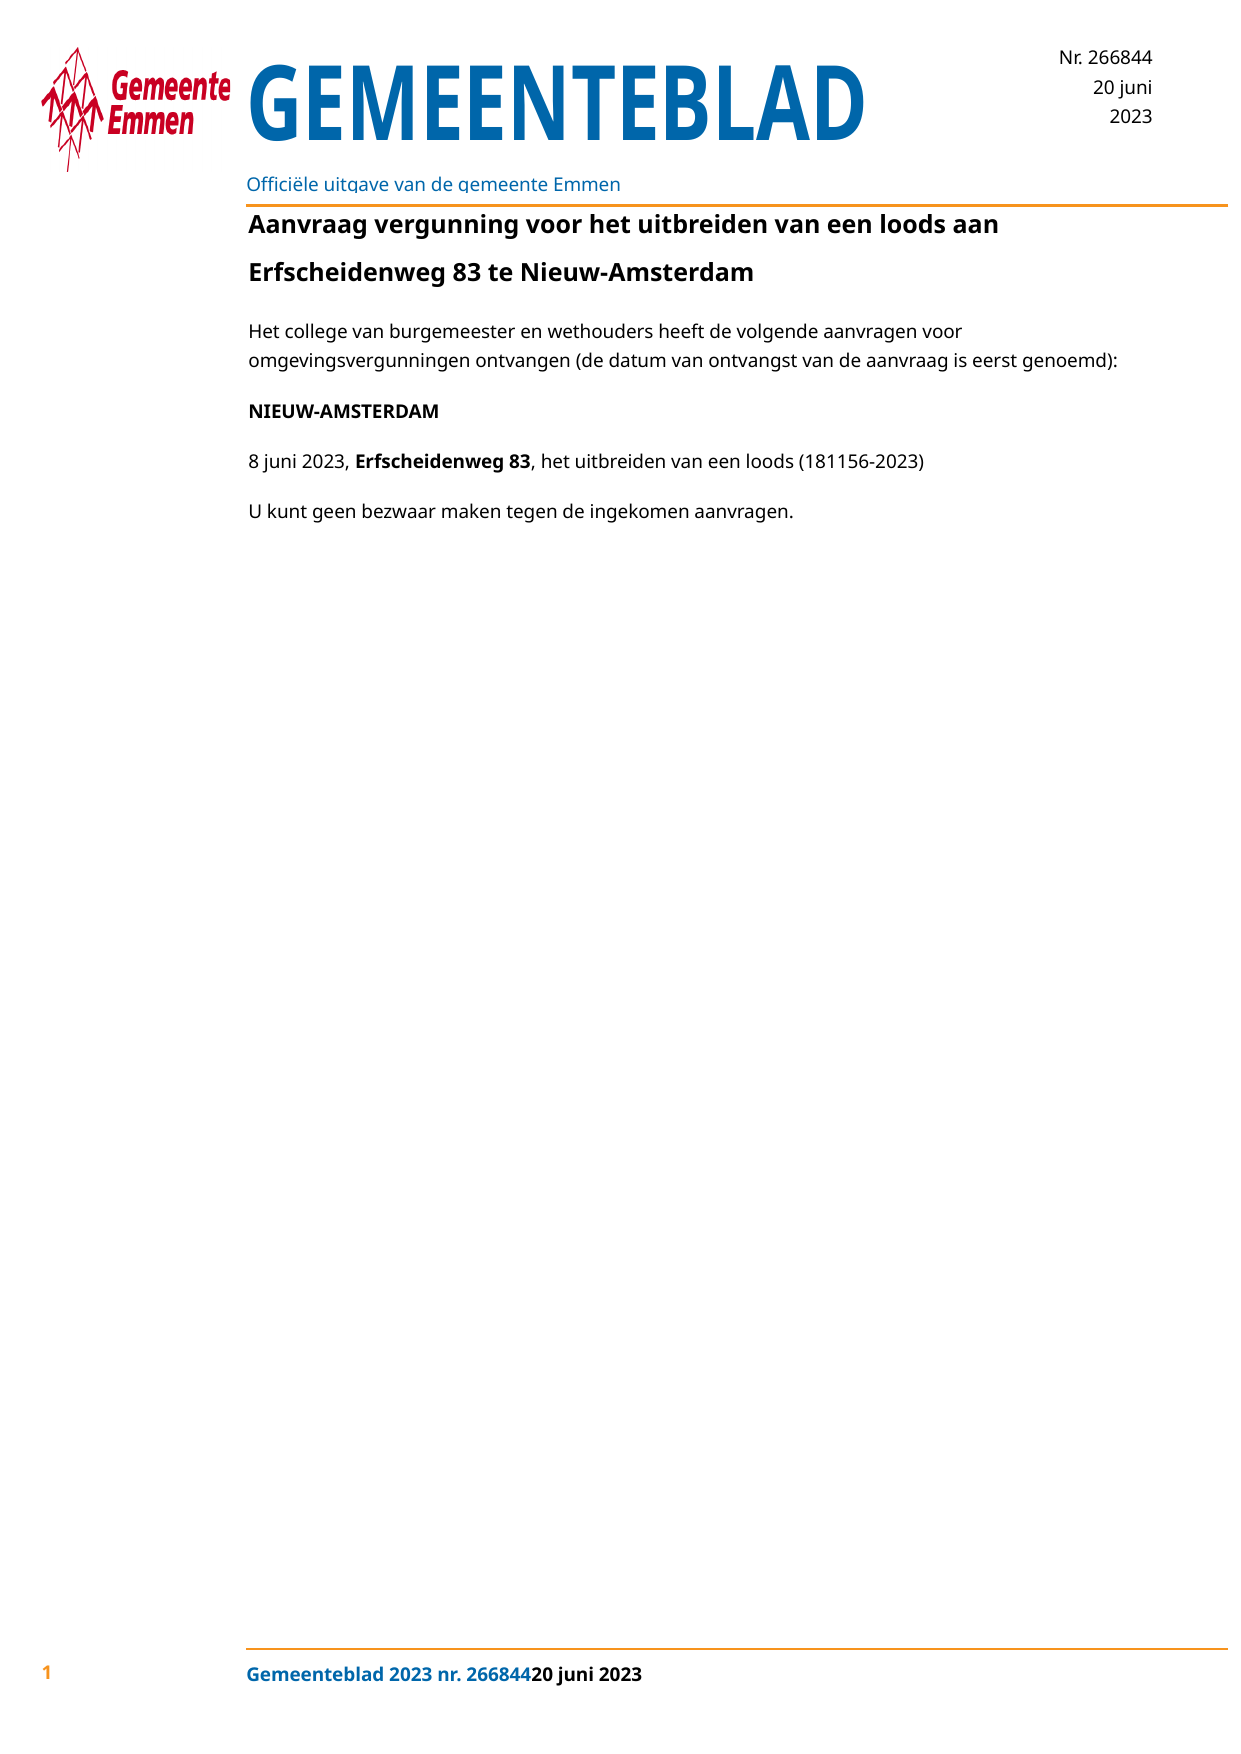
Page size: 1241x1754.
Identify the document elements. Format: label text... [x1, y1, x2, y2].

text 8 juni 2023, Erfscheidenweg 83, het uitbreiden van een loods (181156-2023) [248, 448, 1152, 474]
picture [41, 47, 231, 172]
text Aanvraag vergunning voor het uitbreiden van een loods aan Erfscheidenweg 83 te Nieuw-Amsterdam [248, 207, 1152, 288]
text U kunt geen bezwaar maken tegen de ingekomen aanvragen. [248, 499, 1152, 524]
text Het college van burgemeester en wethouders heeft de volgende aanvragen voor omgevingsvergunningen ontvangen (de datum van ontvangst van de aanvraag is eerst genoemd): [248, 318, 1152, 373]
text NIEUW-AMSTERDAM [248, 398, 1152, 424]
